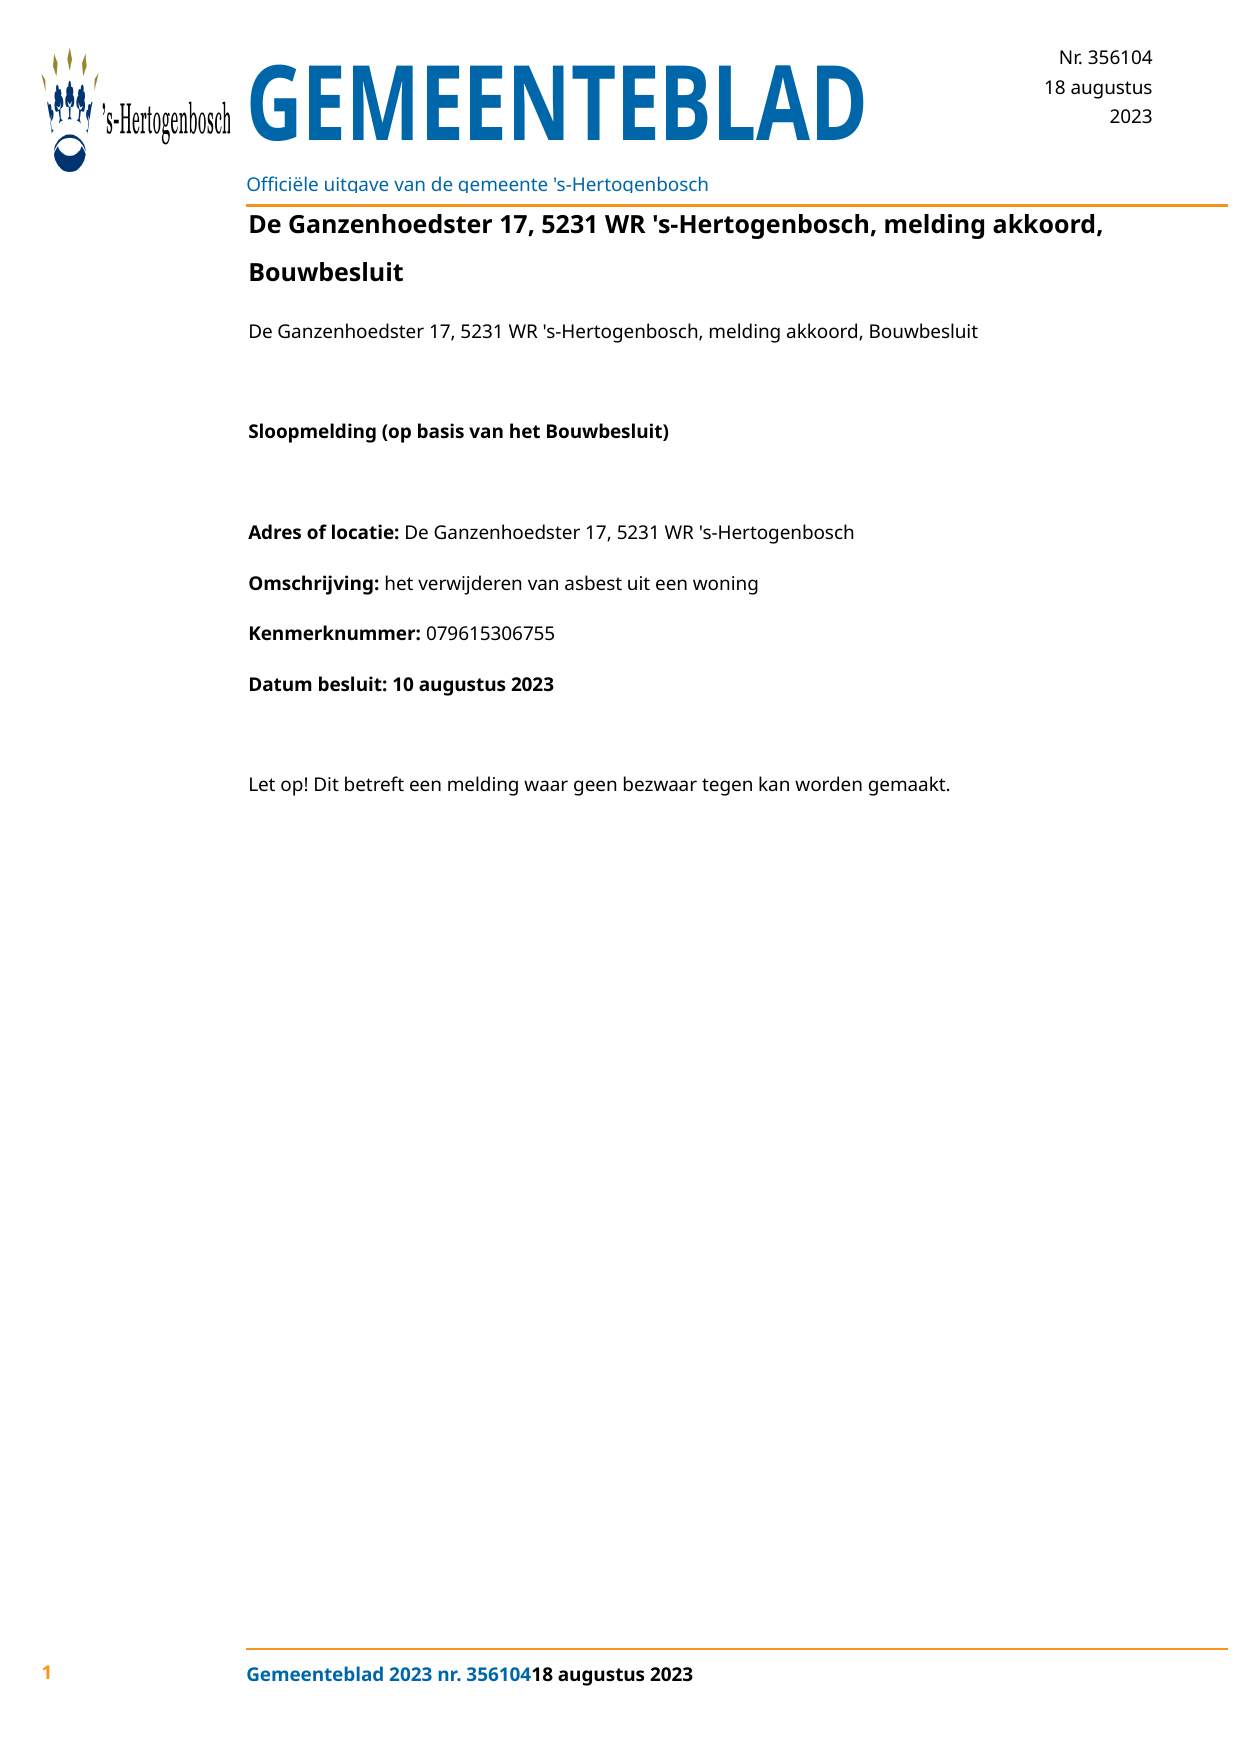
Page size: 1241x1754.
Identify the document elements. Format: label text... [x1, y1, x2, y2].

text Omschrijving: het verwijderen van asbest uit een woning [248, 570, 1152, 596]
text Kenmerknummer: 079615306755 [248, 620, 1152, 646]
text Adres of locatie: De Ganzenhoedster 17, 5231 WR 's-Hertogenbosch [248, 519, 1152, 545]
picture [41, 47, 231, 172]
text De Ganzenhoedster 17, 5231 WR 's-Hertogenbosch, melding akkoord, Bouwbesluit [248, 207, 1152, 288]
text De Ganzenhoedster 17, 5231 WR 's-Hertogenbosch, melding akkoord, Bouwbesluit [248, 318, 1152, 344]
text Datum besluit: 10 augustus 2023 [248, 671, 1152, 697]
text Let op! Dit betreft een melding waar geen bezwaar tegen kan worden gemaakt. [248, 772, 1152, 797]
text Sloopmelding (op basis van het Bouwbesluit) [248, 419, 1152, 444]
